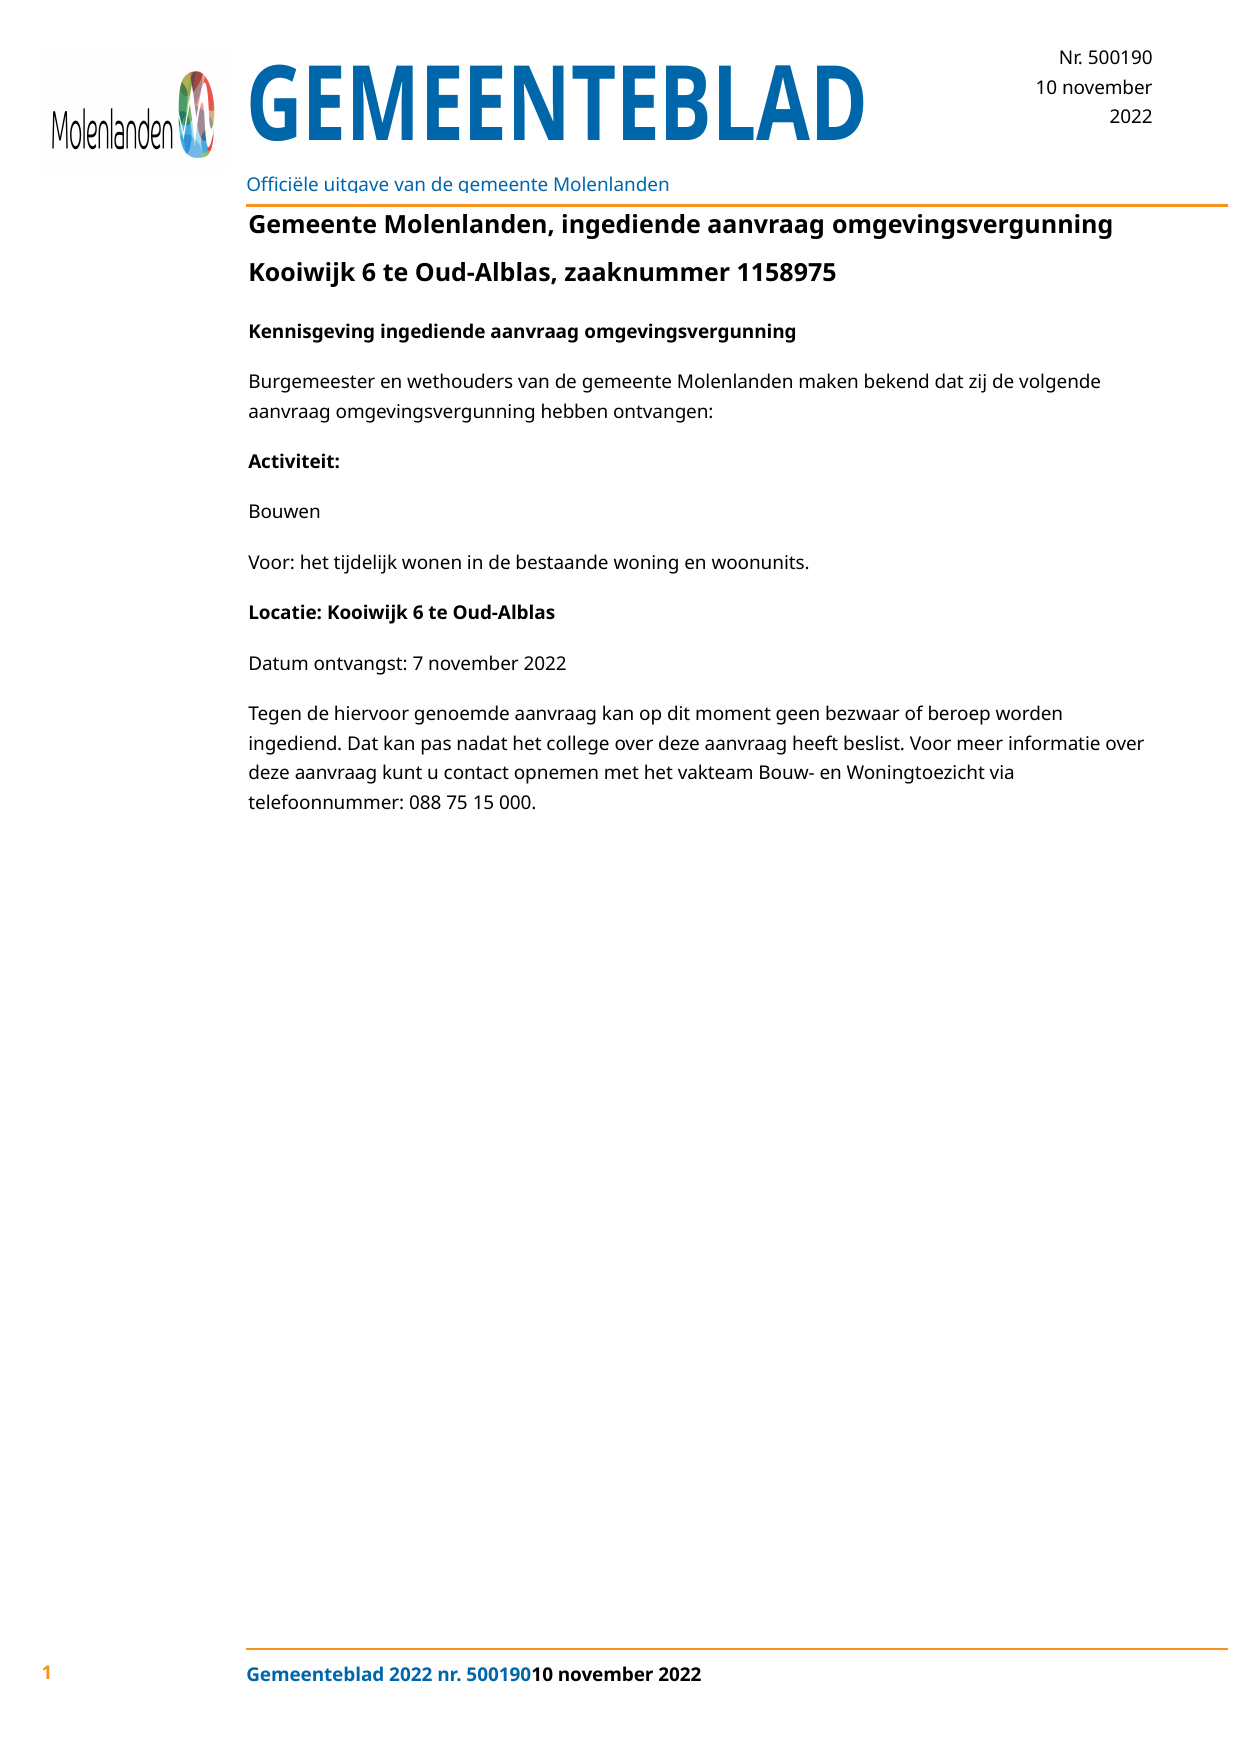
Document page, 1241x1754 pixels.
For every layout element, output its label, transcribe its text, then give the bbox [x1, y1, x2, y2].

text Gemeente Molenlanden, ingediende aanvraag omgevingsvergunning Kooiwijk 6 te Oud-Alblas, zaaknummer 1158975 [248, 207, 1152, 288]
text Kennisgeving ingediende aanvraag omgevingsvergunning [248, 318, 1152, 344]
text Tegen de hiervoor genoemde aanvraag kan op dit moment geen bezwaar of beroep worden ingediend. Dat kan pas nadat het college over deze aanvraag heeft beslist. Voor meer informatie over deze aanvraag kunt u contact opnemen met het vakteam Bouw- en Woningtoezicht via telefoonnummer: 088 75 15 000. [248, 700, 1152, 815]
text Burgemeester en wethouders van de gemeente Molenlanden maken bekend dat zij de volgende aanvraag omgevingsvergunning hebben ontvangen: [248, 368, 1152, 424]
text Datum ontvangst: 7 november 2022 [248, 650, 1152, 676]
text Locatie: Kooiwijk 6 te Oud-Alblas [248, 599, 1152, 625]
picture [41, 47, 231, 172]
text Voor: het tijdelijk wonen in de bestaande woning en woonunits. [248, 549, 1152, 575]
text Activiteit: [248, 448, 1152, 474]
text Bouwen [248, 499, 1152, 524]
